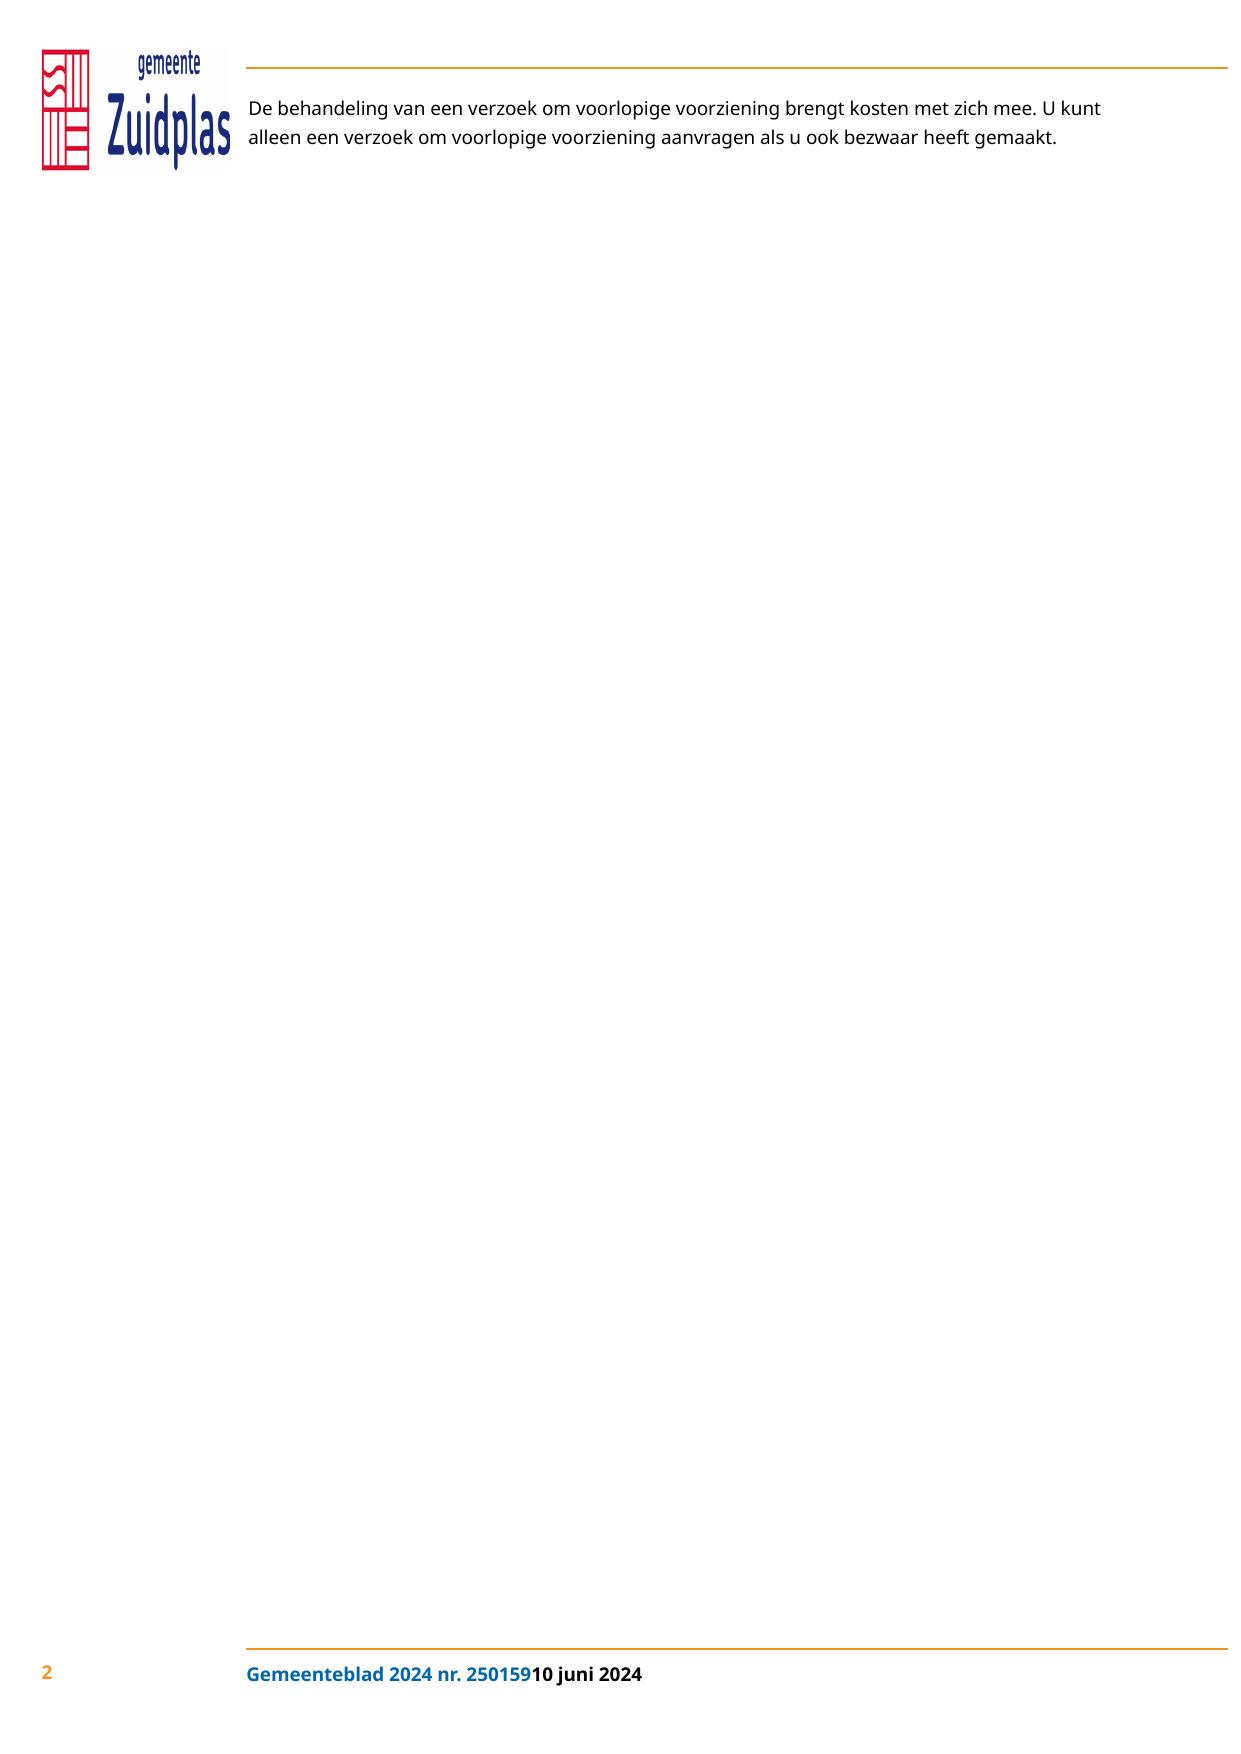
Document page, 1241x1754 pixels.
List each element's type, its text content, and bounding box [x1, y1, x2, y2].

picture [41, 47, 231, 172]
text De behandeling van een verzoek om voorlopige voorziening brengt kosten met zich mee. U kunt alleen een verzoek om voorlopige voorziening aanvragen als u ook bezwaar heeft gemaakt. [248, 95, 1152, 150]
